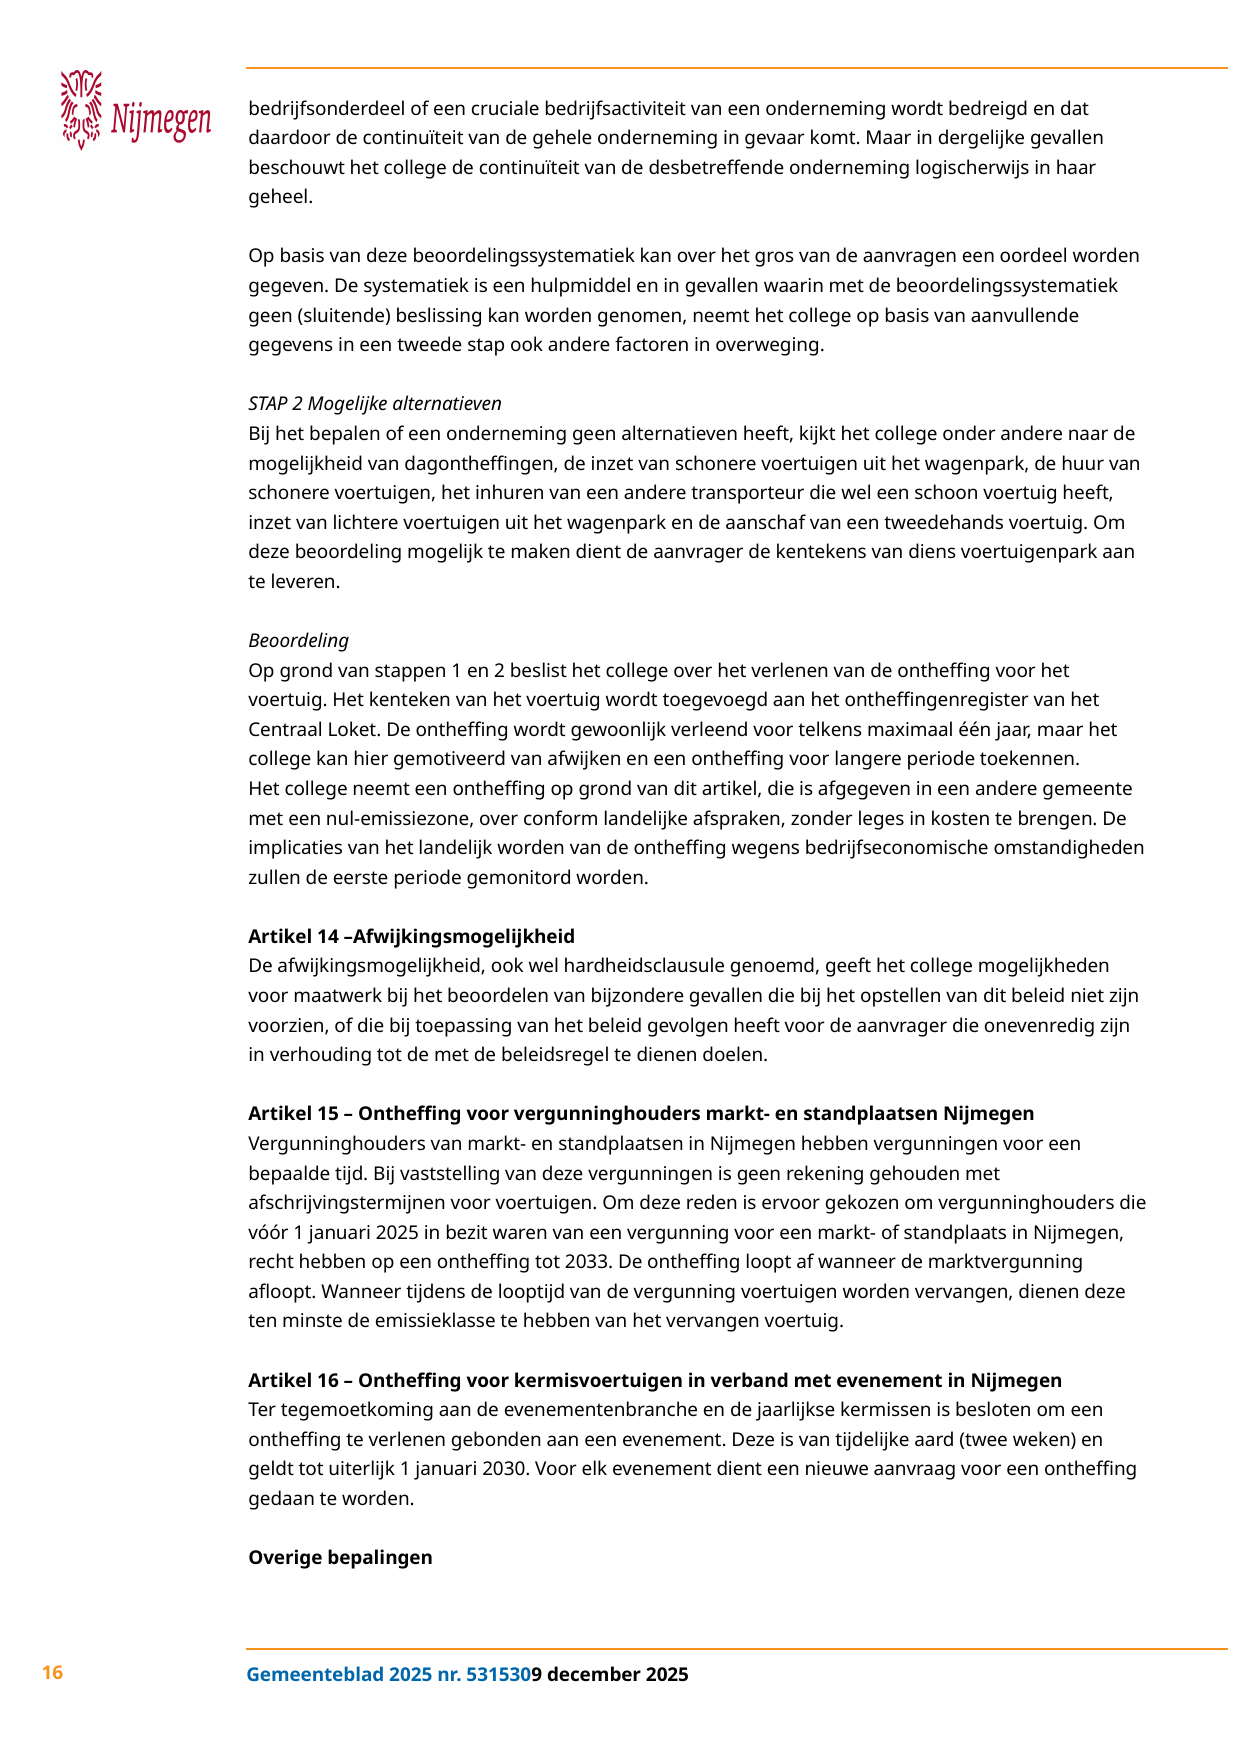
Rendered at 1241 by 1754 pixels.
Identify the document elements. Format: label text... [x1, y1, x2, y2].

text Het college neemt een ontheffing op grond van dit artikel, die is afgegeven in een andere gemeente met een nul-emissiezone, over conform landelijke afspraken, zonder leges in kosten te brengen. De implicaties van het landelijk worden van de ontheffing wegens bedrijfseconomische omstandigheden zullen de eerste periode gemonitord worden. [248, 775, 1152, 890]
text De afwijkingsmogelijkheid, ook wel hardheidsclausule genoemd, geeft het college mogelijkheden voor maatwerk bij het beoordelen van bijzondere gevallen die bij het opstellen van dit beleid niet zijn voorzien, of die bij toepassing van het beleid gevolgen heeft voor de aanvrager die onevenredig zijn in verhouding tot de met de beleidsregel te dienen doelen. [248, 953, 1152, 1067]
text STAP 2 Mogelijke alternatieven [248, 391, 1152, 416]
picture [41, 47, 231, 172]
text Overige bepalingen [248, 1544, 1152, 1570]
text Artikel 16 – Ontheffing voor kermisvoertuigen in verband met evenement in Nijmegen [248, 1367, 1152, 1393]
text Bij het bepalen of een onderneming geen alternatieven heeft, kijkt het college onder andere naar de mogelijkheid van dagontheffingen, de inzet van schonere voertuigen uit het wagenpark, de huur van schonere voertuigen, het inhuren van een andere transporteur die wel een schoon voertuig heeft, inzet van lichtere voertuigen uit het wagenpark en de aanschaf van een tweedehands voertuig. Om deze beoordeling mogelijk te maken dient de aanvrager de kentekens van diens voertuigenpark aan te leveren. [248, 420, 1152, 594]
text Artikel 14 –Afwijkingsmogelijkheid [248, 923, 1152, 949]
text Vergunninghouders van markt- en standplaatsen in Nijmegen hebben vergunningen voor een bepaalde tijd. Bij vaststelling van deze vergunningen is geen rekening gehouden met afschrijvingstermijnen voor voertuigen. Om deze reden is ervoor gekozen om vergunninghouders die vóór 1 januari 2025 in bezit waren van een vergunning voor een markt- of standplaats in Nijmegen, recht hebben op een ontheffing tot 2033. De ontheffing loopt af wanneer de marktvergunning afloopt. Wanneer tijdens de looptijd van de vergunning voertuigen worden vervangen, dienen deze ten minste de emissieklasse te hebben van het vervangen voertuig. [248, 1130, 1152, 1333]
text Op basis van deze beoordelingssystematiek kan over het gros van de aanvragen een oordeel worden gegeven. De systematiek is een hulpmiddel en in gevallen waarin met de beoordelingssystematiek geen (sluitende) beslissing kan worden genomen, neemt het college op basis van aanvullende gegevens in een tweede stap ook andere factoren in overweging. [248, 243, 1152, 357]
text Op grond van stappen 1 en 2 beslist het college over het verlenen van de ontheffing voor het voertuig. Het kenteken van het voertuig wordt toegevoegd aan het ontheffingenregister van het Centraal Loket. De ontheffing wordt gewoonlijk verleend voor telkens maximaal één jaar, maar het college kan hier gemotiveerd van afwijken en een ontheffing voor langere periode toekennen. [248, 657, 1152, 771]
text Artikel 15 – Ontheffing voor vergunninghouders markt- en standplaatsen Nijmegen [248, 1101, 1152, 1126]
text Ter tegemoetkoming aan de evenementenbranche en de jaarlijkse kermissen is besloten om een ontheffing te verlenen gebonden aan een evenement. Deze is van tijdelijke aard (twee weken) en geldt tot uiterlijk 1 januari 2030. Voor elk evenement dient een nieuwe aanvraag voor een ontheffing gedaan te worden. [248, 1396, 1152, 1511]
text bedrijfsonderdeel of een cruciale bedrijfsactiviteit van een onderneming wordt bedreigd en dat daardoor de continuïteit van de gehele onderneming in gevaar komt. Maar in dergelijke gevallen beschouwt het college de continuïteit van de desbetreffende onderneming logischerwijs in haar geheel. [248, 95, 1152, 209]
text Beoordeling [248, 627, 1152, 653]
